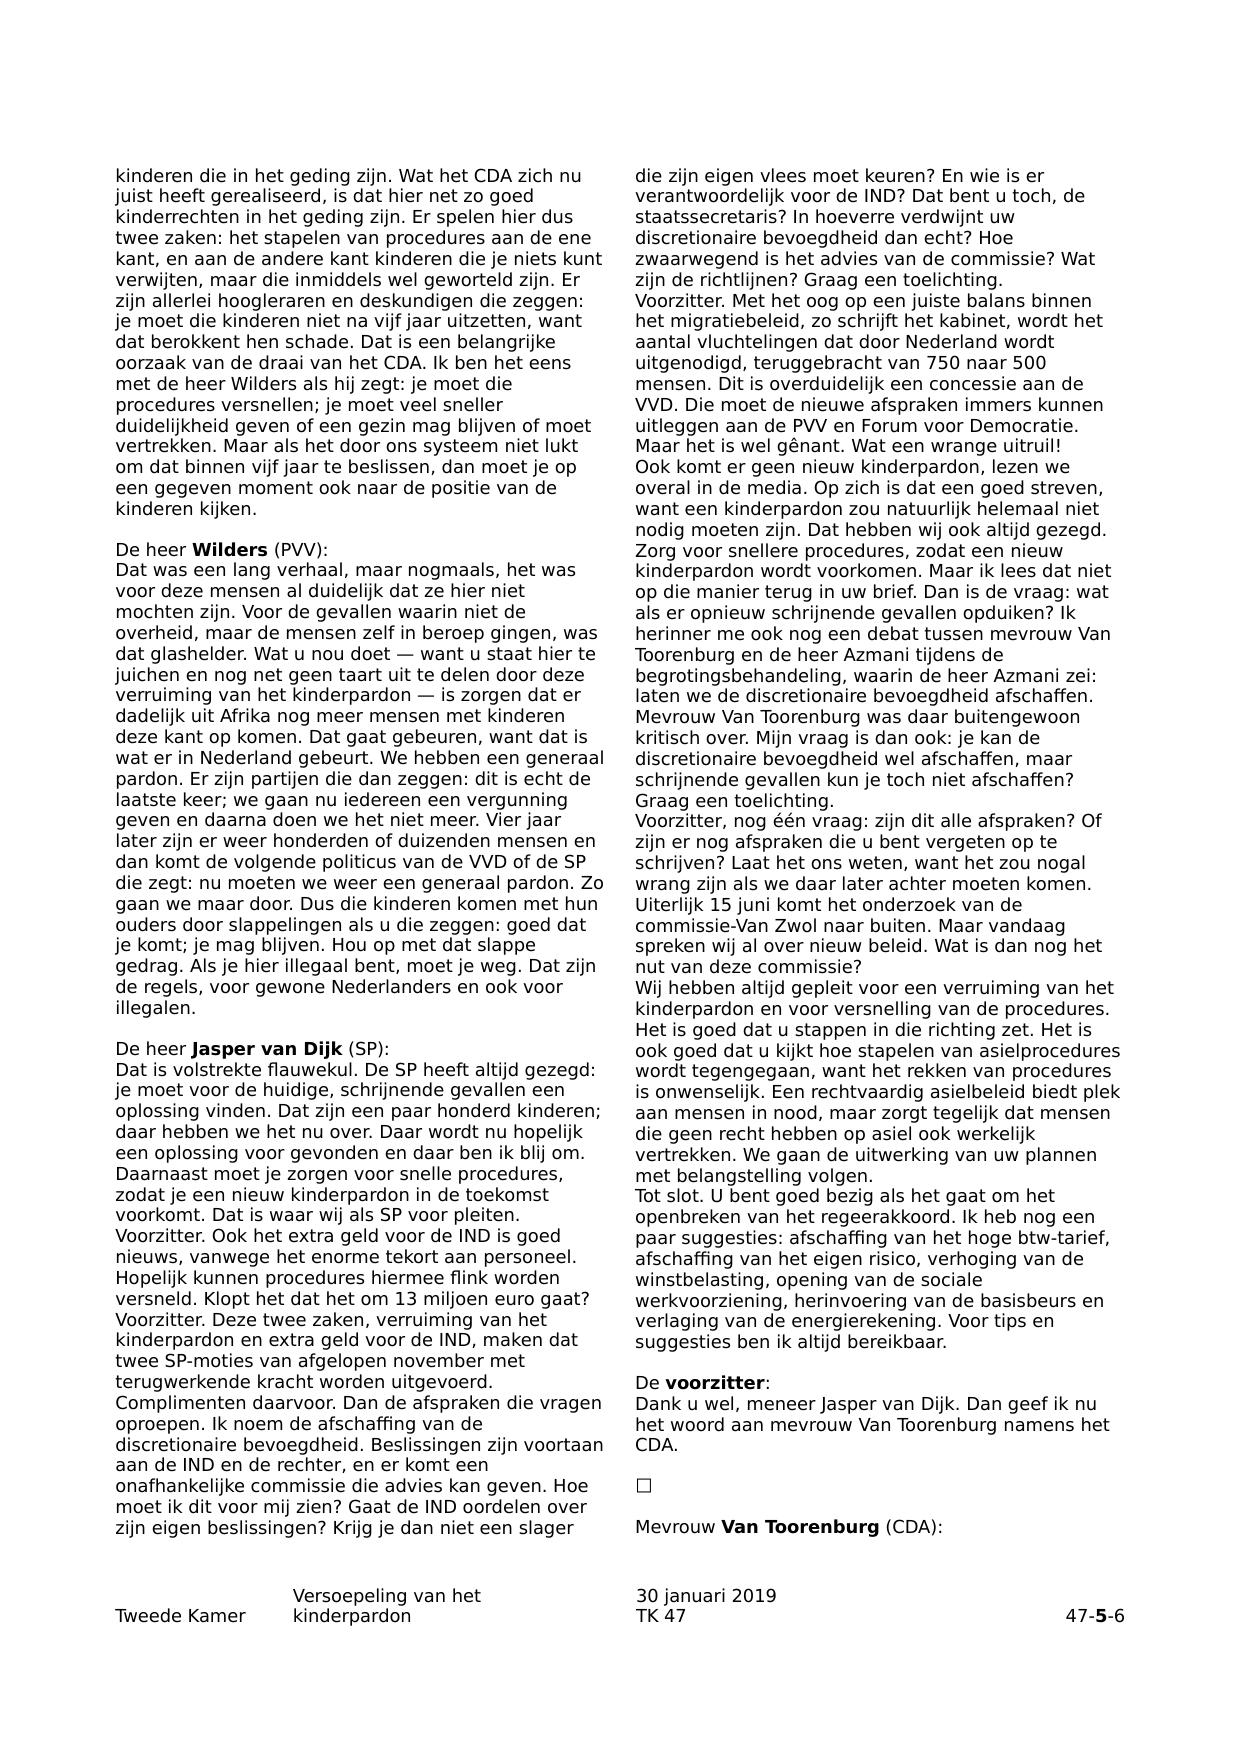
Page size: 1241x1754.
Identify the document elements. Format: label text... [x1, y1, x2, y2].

text Dank u wel, meneer Jasper van Dijk. Dan geef ik nu het woord aan mevrouw Van Toorenburg namens het CDA. [635, 1393, 1125, 1456]
text Wij hebben altijd gepleit voor een verruiming van het kinderpardon en voor versnelling van de procedures. Het is goed dat u stappen in die richting zet. Het is ook goed dat u kijkt hoe stapelen van asielprocedures wordt tegengegaan, want het rekken van procedures is onwenselijk. Een rechtvaardig asielbeleid biedt plek aan mensen in nood, maar zorgt tegelijk dat mensen die geen recht hebben op asiel ook werkelijk vertrekken. We gaan de uitwerking van uw plannen met belangstelling volgen. [635, 978, 1125, 1186]
text De heer Wilders (PVV): [115, 539, 605, 560]
text ⬜ [635, 1476, 1125, 1497]
text Uiterlijk 15 juni komt het onderzoek van de commissie-Van Zwol naar buiten. Maar vandaag spreken wij al over nieuw beleid. Wat is dan nog het nut van deze commissie? [635, 894, 1125, 978]
text Dat was een lang verhaal, maar nogmaals, het was voor deze mensen al duidelijk dat ze hier niet mochten zijn. Voor de gevallen waarin niet de overheid, maar de mensen zelf in beroep gingen, was dat glashelder. Wat u nou doet — want u staat hier te juichen en nog net geen taart uit te delen door deze verruiming van het kinderpardon — is zorgen dat er dadelijk uit Afrika nog meer mensen met kinderen deze kant op komen. Dat gaat gebeuren, want dat is wat er in Nederland gebeurt. We hebben een generaal pardon. Er zijn partijen die dan zeggen: dit is echt de laatste keer; we gaan nu iedereen een vergunning geven en daarna doen we het niet meer. Vier jaar later zijn er weer honderden of duizenden mensen en dan komt de volgende politicus van de VVD of de SP die zegt: nu moeten we weer een generaal pardon. Zo gaan we maar door. Dus die kinderen komen met hun ouders door slappelingen als u die zeggen: goed dat je komt; je mag blijven. Hou op met dat slappe gedrag. Als je hier illegaal bent, moet je weg. Dat zijn de regels, voor gewone Nederlanders en ook voor illegalen. [115, 560, 605, 1018]
text De heer Jasper van Dijk (SP): [115, 1038, 605, 1059]
text kinderen die in het geding zijn. Wat het CDA zich nu juist heeft gerealiseerd, is dat hier net zo goed kinderrechten in het geding zijn. Er spelen hier dus twee zaken: het stapelen van procedures aan de ene kant, en aan de andere kant kinderen die je niets kunt verwijten, maar die inmiddels wel geworteld zijn. Er zijn allerlei hoogleraren en deskundigen die zeggen: je moet die kinderen niet na vijf jaar uitzetten, want dat berokkent hen schade. Dat is een belangrijke oorzaak van de draai van het CDA. Ik ben het eens met de heer Wilders als hij zegt: je moet die procedures versnellen; je moet veel sneller duidelijkheid geven of een gezin mag blijven of moet vertrekken. Maar als het door ons systeem niet lukt om dat binnen vijf jaar te beslissen, dan moet je op een gegeven moment ook naar de positie van de kinderen kijken. [115, 165, 605, 519]
text Tot slot. U bent goed bezig als het gaat om het openbreken van het regeerakkoord. Ik heb nog een paar suggesties: afschaffing van het hoge btw-tarief, afschaffing van het eigen risico, verhoging van de winstbelasting, opening van de sociale werkvoorziening, herinvoering van de basisbeurs en verlaging van de energierekening. Voor tips en suggesties ben ik altijd bereikbaar. [635, 1186, 1125, 1353]
text Ook komt er geen nieuw kinderpardon, lezen we overal in de media. Op zich is dat een goed streven, want een kinderpardon zou natuurlijk helemaal niet nodig moeten zijn. Dat hebben wij ook altijd gezegd. Zorg voor snellere procedures, zodat een nieuw kinderpardon wordt voorkomen. Maar ik lees dat niet op die manier terug in uw brief. Dan is de vraag: wat als er opnieuw schrijnende gevallen opduiken? Ik herinner me ook nog een debat tussen mevrouw Van Toorenburg en de heer Azmani tijdens de begrotingsbehandeling, waarin de heer Azmani zei: laten we de discretionaire bevoegdheid afschaffen. Mevrouw Van Toorenburg was daar buitengewoon kritisch over. Mijn vraag is dan ook: je kan de discretionaire bevoegdheid wel afschaffen, maar schrijnende gevallen kun je toch niet afschaffen? Graag een toelichting. [635, 457, 1125, 811]
text Voorzitter. Met het oog op een juiste balans binnen het migratiebeleid, zo schrijft het kabinet, wordt het aantal vluchtelingen dat door Nederland wordt uitgenodigd, teruggebracht van 750 naar 500 mensen. Dit is overduidelijk een concessie aan de VVD. Die moet de nieuwe afspraken immers kunnen uitleggen aan de PVV en Forum voor Democratie. Maar het is wel gênant. Wat een wrange uitruil! [635, 290, 1125, 457]
text Voorzitter. Ook het extra geld voor de IND is goed nieuws, vanwege het enorme tekort aan personeel. Hopelijk kunnen procedures hiermee flink worden versneld. Klopt het dat het om 13 miljoen euro gaat? [115, 1226, 605, 1309]
text Voorzitter, nog één vraag: zijn dit alle afspraken? Of zijn er nog afspraken die u bent vergeten op te schrijven? Laat het ons weten, want het zou nogal wrang zijn als we daar later achter moeten komen. [635, 811, 1125, 894]
text Mevrouw Van Toorenburg (CDA): [635, 1517, 1125, 1537]
text De voorzitter: [635, 1373, 1125, 1393]
text die zijn eigen vlees moet keuren? En wie is er verantwoordelijk voor de IND? Dat bent u toch, de staatssecretaris? In hoeverre verdwijnt uw discretionaire bevoegdheid dan echt? Hoe zwaarwegend is het advies van de commissie? Wat zijn de richtlijnen? Graag een toelichting. [635, 165, 1125, 290]
text Dat is volstrekte flauwekul. De SP heeft altijd gezegd: je moet voor de huidige, schrijnende gevallen een oplossing vinden. Dat zijn een paar honderd kinderen; daar hebben we het nu over. Daar wordt nu hopelijk een oplossing voor gevonden en daar ben ik blij om. Daarnaast moet je zorgen voor snelle procedures, zodat je een nieuw kinderpardon in de toekomst voorkomt. Dat is waar wij als SP voor pleiten. [115, 1059, 605, 1226]
text Voorzitter. Deze twee zaken, verruiming van het kinderpardon en extra geld voor de IND, maken dat twee SP-moties van afgelopen november met terugwerkende kracht worden uitgevoerd. Complimenten daarvoor. Dan de afspraken die vragen oproepen. Ik noem de afschaffing van de discretionaire bevoegdheid. Beslissingen zijn voortaan aan de IND en de rechter, en er komt een onafhankelijke commissie die advies kan geven. Hoe moet ik dit voor mij zien? Gaat de IND oordelen over zijn eigen beslissingen? Krijg je dan niet een slager [115, 1309, 605, 1538]
